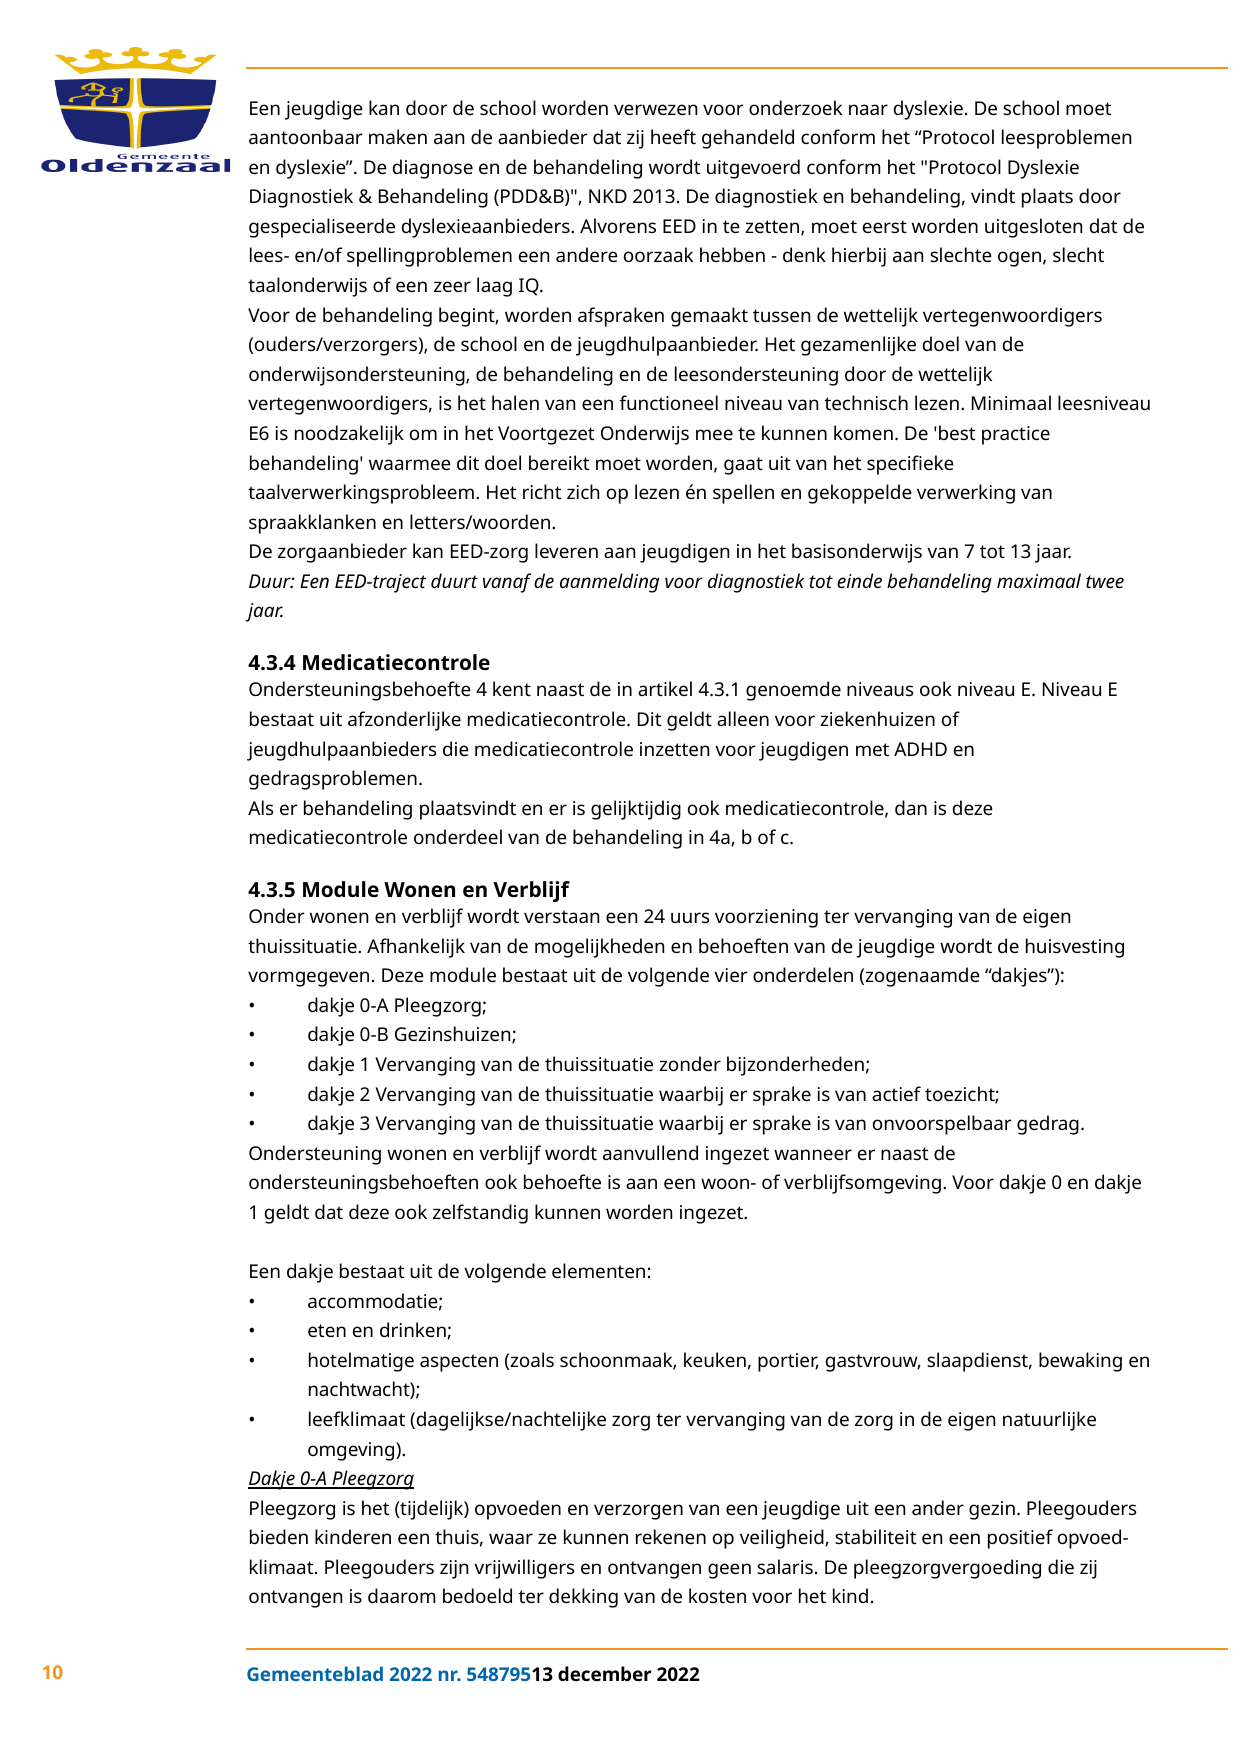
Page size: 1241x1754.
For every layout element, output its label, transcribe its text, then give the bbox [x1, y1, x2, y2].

text Duur: Een EED-traject duurt vanaf de aanmelding voor diagnostiek tot einde behandeling maximaal twee jaar. [248, 568, 1152, 623]
text Als er behandeling plaatsvindt en er is gelijktijdig ook medicatiecontrole, dan is deze medicatiecontrole onderdeel van de behandeling in 4a, b of c. [248, 795, 1152, 850]
text De zorgaanbieder kan EED-zorg leveren aan jeugdigen in het basisonderwijs van 7 tot 13 jaar. [248, 538, 1152, 564]
list dakje 1 Vervanging van de thuissituatie zonder bijzonderheden; [248, 1051, 1152, 1077]
text Een jeugdige kan door de school worden verwezen voor onderzoek naar dyslexie. De school moet aantoonbaar maken aan de aanbieder dat zij heeft gehandeld conform het “Protocol leesproblemen en dyslexie”. De diagnose en de behandeling wordt uitgevoerd conform het "Protocol Dyslexie Diagnostiek & Behandeling (PDD&B)", NKD 2013. De diagnostiek en behandeling, vindt plaats door gespecialiseerde dyslexieaanbieders. Alvorens EED in te zetten, moet eerst worden uitgesloten dat de lees- en/of spellingproblemen een andere oorzaak hebben - denk hierbij aan slechte ogen, slecht taalonderwijs of een zeer laag IQ. [248, 95, 1152, 298]
list dakje 0-B Gezinshuizen; [248, 1022, 1152, 1047]
list dakje 0-A Pleegzorg; [248, 992, 1152, 1018]
picture [41, 47, 231, 172]
text Pleegzorg is het (tijdelijk) opvoeden en verzorgen van een jeugdige uit een ander gezin. Pleegouders bieden kinderen een thuis, waar ze kunnen rekenen op veiligheid, stabiliteit en een positief opvoed-klimaat. Pleegouders zijn vrijwilligers en ontvangen geen salaris. De pleegzorgvergoeding die zij ontvangen is daarom bedoeld ter dekking van de kosten voor het kind. [248, 1495, 1152, 1609]
list eten en drinken; [248, 1317, 1152, 1343]
list accommodatie; [248, 1288, 1152, 1314]
text (ouders/verzorgers), de school en de jeugdhulpaanbieder. Het gezamenlijke doel van de onderwijsondersteuning, de behandeling en de leesondersteuning door de wettelijk vertegenwoordigers, is het halen van een functioneel niveau van technisch lezen. Minimaal leesniveau E6 is noodzakelijk om in het Voortgezet Onderwijs mee te kunnen komen. De 'best practice behandeling' waarmee dit doel bereikt moet worden, gaat uit van het specifieke taalverwerkingsprobleem. Het richt zich op lezen én spellen en gekoppelde verwerking van spraakklanken en letters/woorden. [248, 331, 1152, 535]
list dakje 3 Vervanging van de thuissituatie waarbij er sprake is van onvoorspelbaar gedrag. [248, 1110, 1152, 1136]
text Voor de behandeling begint, worden afspraken gemaakt tussen de wettelijk vertegenwoordigers [248, 302, 1152, 328]
text Ondersteuningsbehoefte 4 kent naast de in artikel 4.3.1 genoemde niveaus ook niveau E. Niveau E bestaat uit afzonderlijke medicatiecontrole. Dit geldt alleen voor ziekenhuizen of jeugdhulpaanbieders die medicatiecontrole inzetten voor jeugdigen met ADHD en gedragsproblemen. [248, 677, 1152, 791]
text Ondersteuning wonen en verblijf wordt aanvullend ingezet wanneer er naast de ondersteuningsbehoeften ook behoefte is aan een woon- of verblijfsomgeving. Voor dakje 0 en dakje 1 geldt dat deze ook zelfstandig kunnen worden ingezet. [248, 1140, 1152, 1225]
list hotelmatige aspecten (zoals schoonmaak, keuken, portier, gastvrouw, slaapdienst, bewaking en nachtwacht); [248, 1347, 1152, 1402]
text Dakje 0-A Pleegzorg [248, 1465, 1152, 1491]
text 4.3.5 Module Wonen en Verblijf [248, 875, 1152, 903]
text Een dakje bestaat uit de volgende elementen: [248, 1258, 1152, 1284]
text Onder wonen en verblijf wordt verstaan een 24 uurs voorziening ter vervanging van de eigen thuissituatie. Afhankelijk van de mogelijkheden en behoeften van de jeugdige wordt de huisvesting vormgegeven. Deze module bestaat uit de volgende vier onderdelen (zogenaamde “dakjes”): [248, 903, 1152, 988]
list leefklimaat (dagelijkse/nachtelijke zorg ter vervanging van de zorg in de eigen natuurlijke omgeving). [248, 1406, 1152, 1462]
text 4.3.4 Medicatiecontrole [248, 648, 1152, 677]
list dakje 2 Vervanging van de thuissituatie waarbij er sprake is van actief toezicht; [248, 1081, 1152, 1107]
